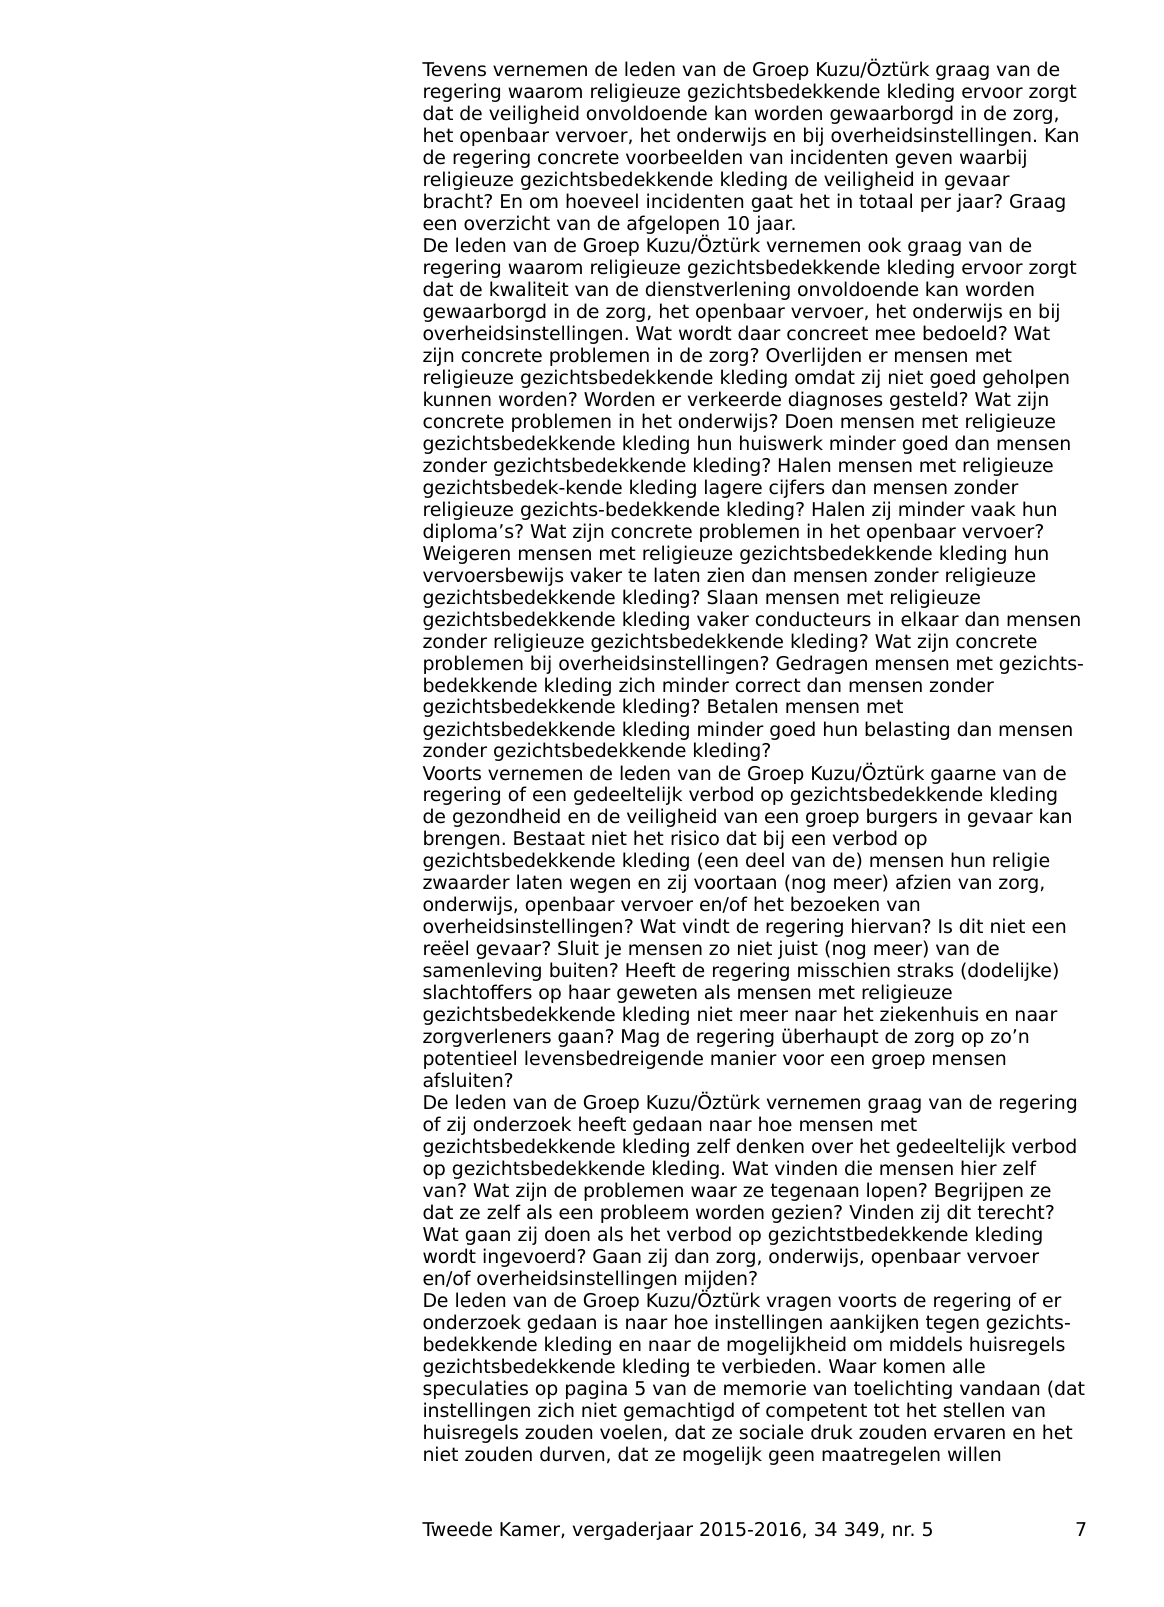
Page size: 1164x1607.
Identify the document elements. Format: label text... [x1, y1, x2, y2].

text De leden van de Groep Kuzu/Öztürk vragen voorts de regering of er onderzoek gedaan is naar hoe instellingen aankijken tegen gezichts-bedekkende kleding en naar de mogelijkheid om middels huisregels gezichtsbedekkende kleding te verbieden. Waar komen alle speculaties op pagina 5 van de memorie van toelichting vandaan (dat instellingen zich niet gemachtigd of competent tot het stellen van huisregels zouden voelen, dat ze sociale druk zouden ervaren en het niet zouden durven, dat ze mogelijk geen maatregelen willen [422, 1290, 1087, 1466]
text De leden van de Groep Kuzu/Öztürk vernemen graag van de regering of zij onderzoek heeft gedaan naar hoe mensen met gezichtsbedekkende kleding zelf denken over het gedeeltelijk verbod op gezichtsbedekkende kleding. Wat vinden die mensen hier zelf van? Wat zijn de problemen waar ze tegenaan lopen? Begrijpen ze dat ze zelf als een probleem worden gezien? Vinden zij dit terecht? Wat gaan zij doen als het verbod op gezichtstbedekkende kleding wordt ingevoerd? Gaan zij dan zorg, onderwijs, openbaar vervoer en/of overheidsinstellingen mijden? [422, 1092, 1087, 1290]
text Tevens vernemen de leden van de Groep Kuzu/Öztürk graag van de regering waarom religieuze gezichtsbedekkende kleding ervoor zorgt dat de veiligheid onvoldoende kan worden gewaarborgd in de zorg, het openbaar vervoer, het onderwijs en bij overheidsinstellingen. Kan de regering concrete voorbeelden van incidenten geven waarbij religieuze gezichtsbedekkende kleding de veiligheid in gevaar bracht? En om hoeveel incidenten gaat het in totaal per jaar? Graag een overzicht van de afgelopen 10 jaar. [422, 59, 1087, 235]
text De leden van de Groep Kuzu/Öztürk vernemen ook graag van de regering waarom religieuze gezichtsbedekkende kleding ervoor zorgt dat de kwaliteit van de dienstverlening onvoldoende kan worden gewaarborgd in de zorg, het openbaar vervoer, het onderwijs en bij overheidsinstellingen. Wat wordt daar concreet mee bedoeld? Wat zijn concrete problemen in de zorg? Overlijden er mensen met religieuze gezichtsbedekkende kleding omdat zij niet goed geholpen kunnen worden? Worden er verkeerde diagnoses gesteld? Wat zijn concrete problemen in het onderwijs? Doen mensen met religieuze gezichtsbedekkende kleding hun huiswerk minder goed dan mensen zonder gezichtsbedekkende kleding? Halen mensen met religieuze gezichtsbedek-kende kleding lagere cijfers dan mensen zonder religieuze gezichts-bedekkende kleding? Halen zij minder vaak hun diploma’s? Wat zijn concrete problemen in het openbaar vervoer? Weigeren mensen met religieuze gezichtsbedekkende kleding hun vervoersbewijs vaker te laten zien dan mensen zonder religieuze gezichtsbedekkende kleding? Slaan mensen met religieuze gezichtsbedekkende kleding vaker conducteurs in elkaar dan mensen zonder religieuze gezichtsbedekkende kleding? Wat zijn concrete problemen bij overheidsinstellingen? Gedragen mensen met gezichts-bedekkende kleding zich minder correct dan mensen zonder gezichtsbedekkende kleding? Betalen mensen met gezichtsbedekkende kleding minder goed hun belasting dan mensen zonder gezichtsbedekkende kleding? [422, 235, 1087, 762]
text Voorts vernemen de leden van de Groep Kuzu/Öztürk gaarne van de regering of een gedeeltelijk verbod op gezichtsbedekkende kleding de gezondheid en de veiligheid van een groep burgers in gevaar kan brengen. Bestaat niet het risico dat bij een verbod op gezichtsbedekkende kleding (een deel van de) mensen hun religie zwaarder laten wegen en zij voortaan (nog meer) afzien van zorg, onderwijs, openbaar vervoer en/of het bezoeken van overheidsinstellingen? Wat vindt de regering hiervan? Is dit niet een reëel gevaar? Sluit je mensen zo niet juist (nog meer) van de samenleving buiten? Heeft de regering misschien straks (dodelijke) slachtoffers op haar geweten als mensen met religieuze gezichtsbedekkende kleding niet meer naar het ziekenhuis en naar zorgverleners gaan? Mag de regering überhaupt de zorg op zo’n potentieel levensbedreigende manier voor een groep mensen afsluiten? [422, 762, 1087, 1092]
